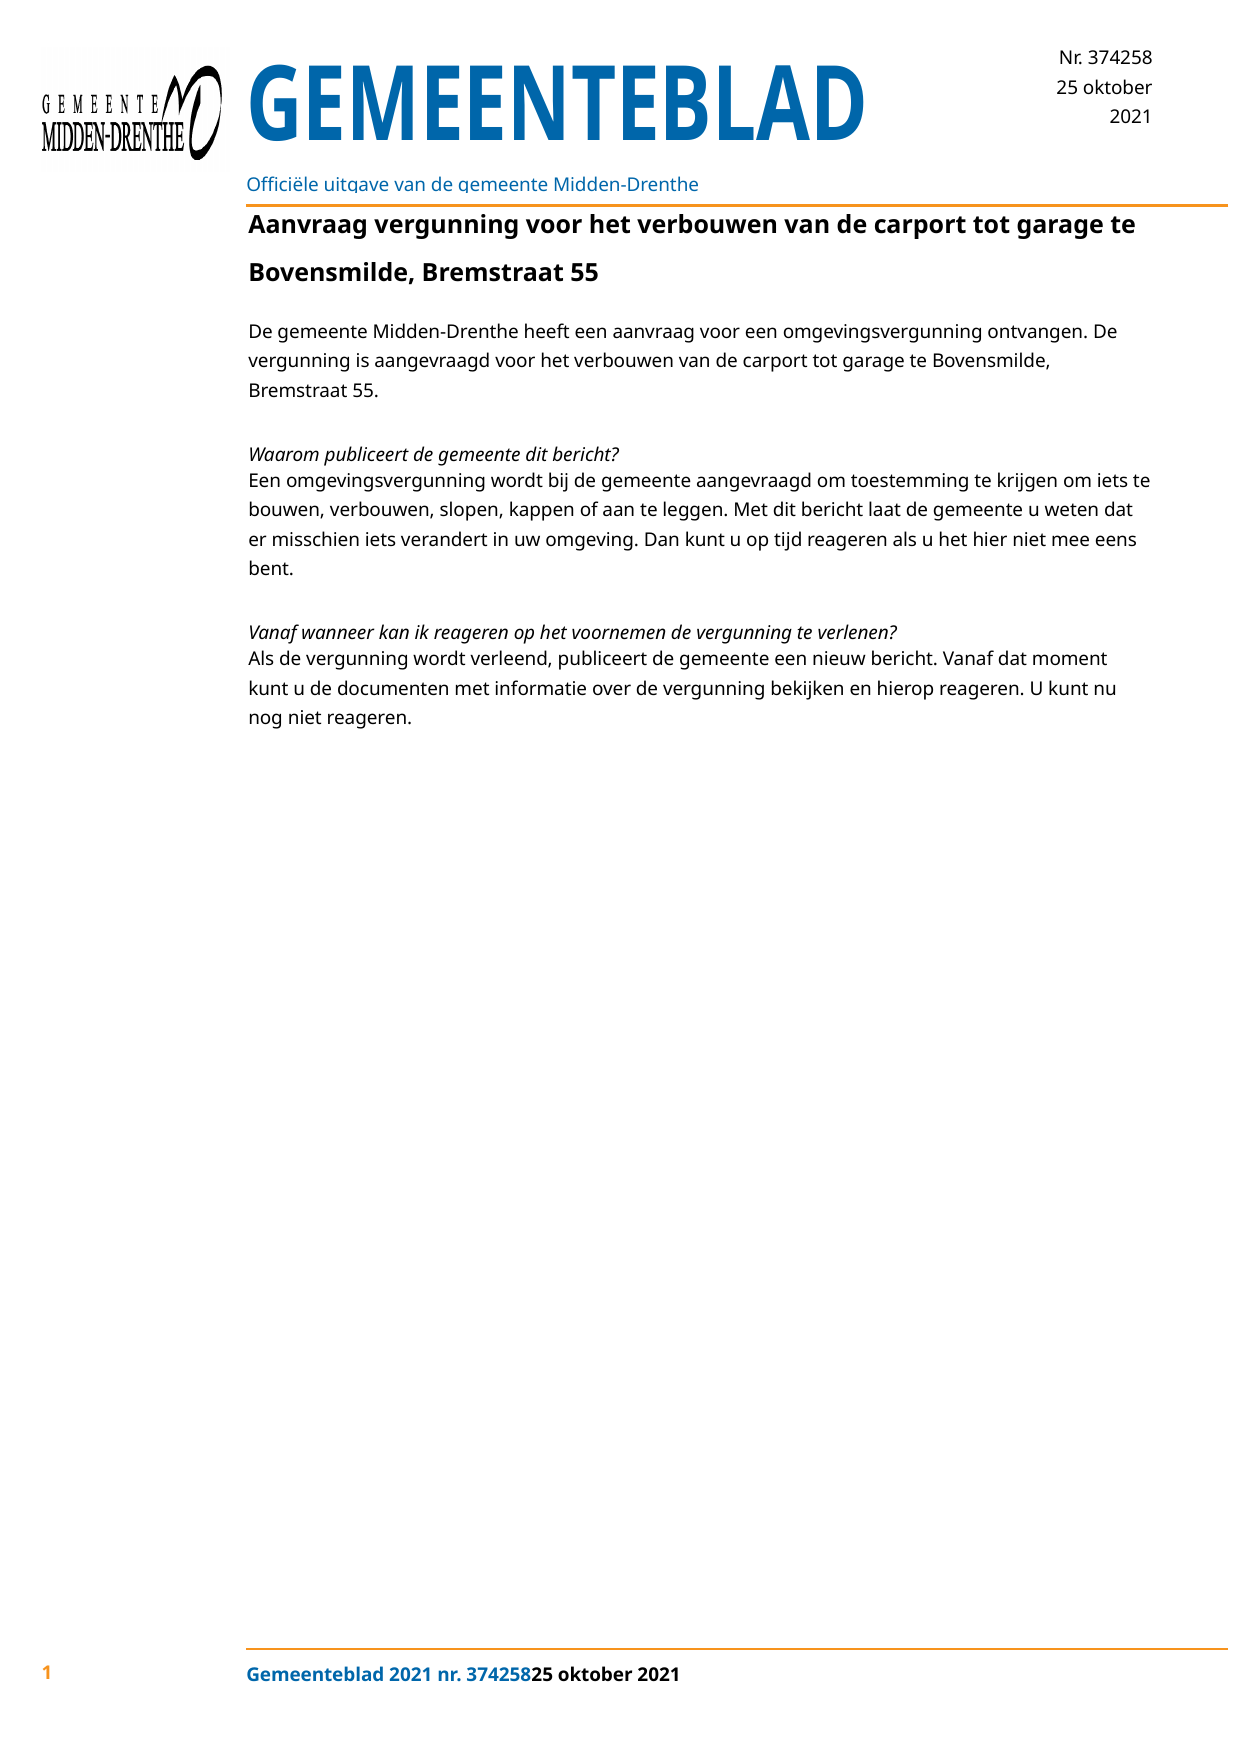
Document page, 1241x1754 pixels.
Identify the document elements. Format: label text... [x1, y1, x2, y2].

text Aanvraag vergunning voor het verbouwen van de carport tot garage te Bovensmilde, Bremstraat 55 [248, 207, 1152, 288]
text Waarom publiceert de gemeente dit bericht? [248, 441, 1152, 467]
text Vanaf wanneer kan ik reageren op het voornemen de vergunning te verlenen? [248, 619, 1152, 645]
text Een omgevingsvergunning wordt bij de gemeente aangevraagd om toestemming te krijgen om iets te bouwen, verbouwen, slopen, kappen of aan te leggen. Met dit bericht laat de gemeente u weten dat er misschien iets verandert in uw omgeving. Dan kunt u op tijd reageren als u het hier niet mee eens bent. [248, 467, 1152, 581]
text Als de vergunning wordt verleend, publiceert de gemeente een nieuw bericht. Vanaf dat moment kunt u de documenten met informatie over de vergunning bekijken en hierop reageren. U kunt nu nog niet reageren. [248, 645, 1152, 730]
picture [41, 47, 231, 172]
text De gemeente Midden-Drenthe heeft een aanvraag voor een omgevingsvergunning ontvangen. De vergunning is aangevraagd voor het verbouwen van de carport tot garage te Bovensmilde, Bremstraat 55. [248, 318, 1152, 403]
